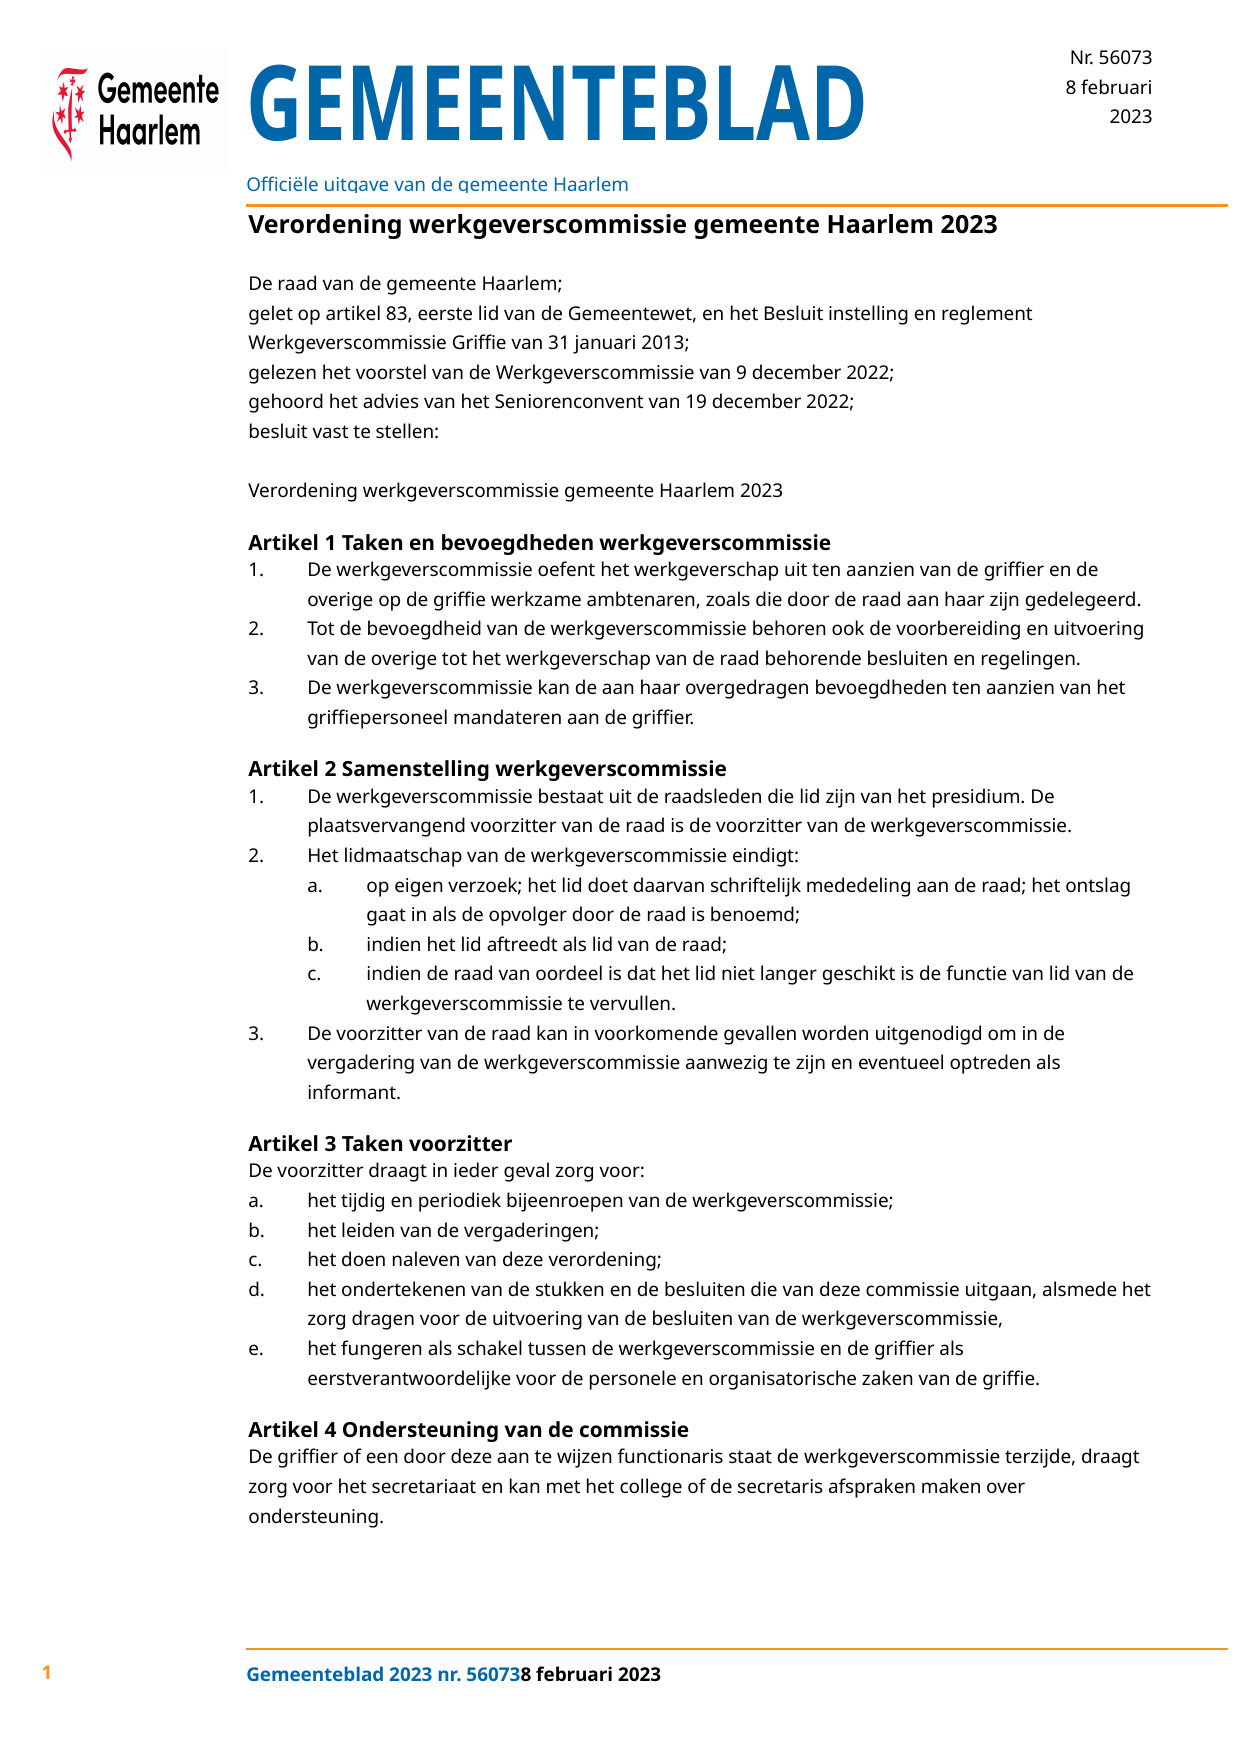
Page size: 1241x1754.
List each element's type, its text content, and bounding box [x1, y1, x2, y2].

list het fungeren als schakel tussen de werkgeverscommissie en de griffier als eerstverantwoordelijke voor de personele en organisatorische zaken van de griffie. [248, 1335, 1152, 1391]
text De griffier of een door deze aan te wijzen functionaris staat de werkgeverscommissie terzijde, draagt zorg voor het secretariaat en kan met het college of de secretaris afspraken maken over ondersteuning. [248, 1444, 1152, 1528]
text Artikel 1 Taken en bevoegdheden werkgeverscommissie [248, 528, 1152, 556]
list op eigen verzoek; het lid doet daarvan schriftelijk mededeling aan de raad; het ontslag gaat in als de opvolger door de raad is benoemd; [307, 872, 1152, 927]
text besluit vast te stellen: [248, 418, 1152, 444]
list Het lidmaatschap van de werkgeverscommissie eindigt: [248, 842, 1152, 868]
list het doen naleven van deze verordening; [248, 1246, 1152, 1272]
list De werkgeverscommissie oefent het werkgeverschap uit ten aanzien van de griffier en de overige op de griffie werkzame ambtenaren, zoals die door de raad aan haar zijn gedelegeerd. [248, 556, 1152, 612]
list het ondertekenen van de stukken en de besluiten die van deze commissie uitgaan, alsmede het zorg dragen voor de uitvoering van de besluiten van de werkgeverscommissie, [248, 1276, 1152, 1331]
text Artikel 3 Taken voorzitter [248, 1129, 1152, 1158]
picture [41, 47, 231, 172]
text De voorzitter draagt in ieder geval zorg voor: [248, 1158, 1152, 1183]
text Verordening werkgeverscommissie gemeente Haarlem 2023 [248, 477, 1152, 503]
text gehoord het advies van het Seniorenconvent van 19 december 2022; [248, 389, 1152, 414]
list het leiden van de vergaderingen; [248, 1217, 1152, 1243]
text Artikel 2 Samenstelling werkgeverscommissie [248, 754, 1152, 783]
list het tijdig en periodiek bijeenroepen van de werkgeverscommissie; [248, 1187, 1152, 1213]
list indien de raad van oordeel is dat het lid niet langer geschikt is de functie van lid van de werkgeverscommissie te vervullen. [307, 961, 1152, 1016]
list Tot de bevoegdheid van de werkgeverscommissie behoren ook de voorbereiding en uitvoering van de overige tot het werkgeverschap van de raad behorende besluiten en regelingen. [248, 615, 1152, 671]
list De werkgeverscommissie bestaat uit de raadsleden die lid zijn van het presidium. De plaatsvervangend voorzitter van de raad is de voorzitter van de werkgeverscommissie. [248, 783, 1152, 838]
text Artikel 4 Ondersteuning van de commissie [248, 1415, 1152, 1444]
text gelezen het voorstel van de Werkgeverscommissie van 9 december 2022; [248, 359, 1152, 385]
list De voorzitter van de raad kan in voorkomende gevallen worden uitgenodigd om in de vergadering van de werkgeverscommissie aanwezig te zijn en eventueel optreden als informant. [248, 1020, 1152, 1104]
text De raad van de gemeente Haarlem; [248, 270, 1152, 296]
list indien het lid aftreedt als lid van de raad; [307, 931, 1152, 957]
text Verordening werkgeverscommissie gemeente Haarlem 2023 [248, 207, 1152, 241]
list De werkgeverscommissie kan de aan haar overgedragen bevoegdheden ten aanzien van het griffiepersoneel mandateren aan de griffier. [248, 674, 1152, 730]
text gelet op artikel 83, eerste lid van de Gemeentewet, en het Besluit instelling en reglement Werkgeverscommissie Griffie van 31 januari 2013; [248, 300, 1152, 355]
